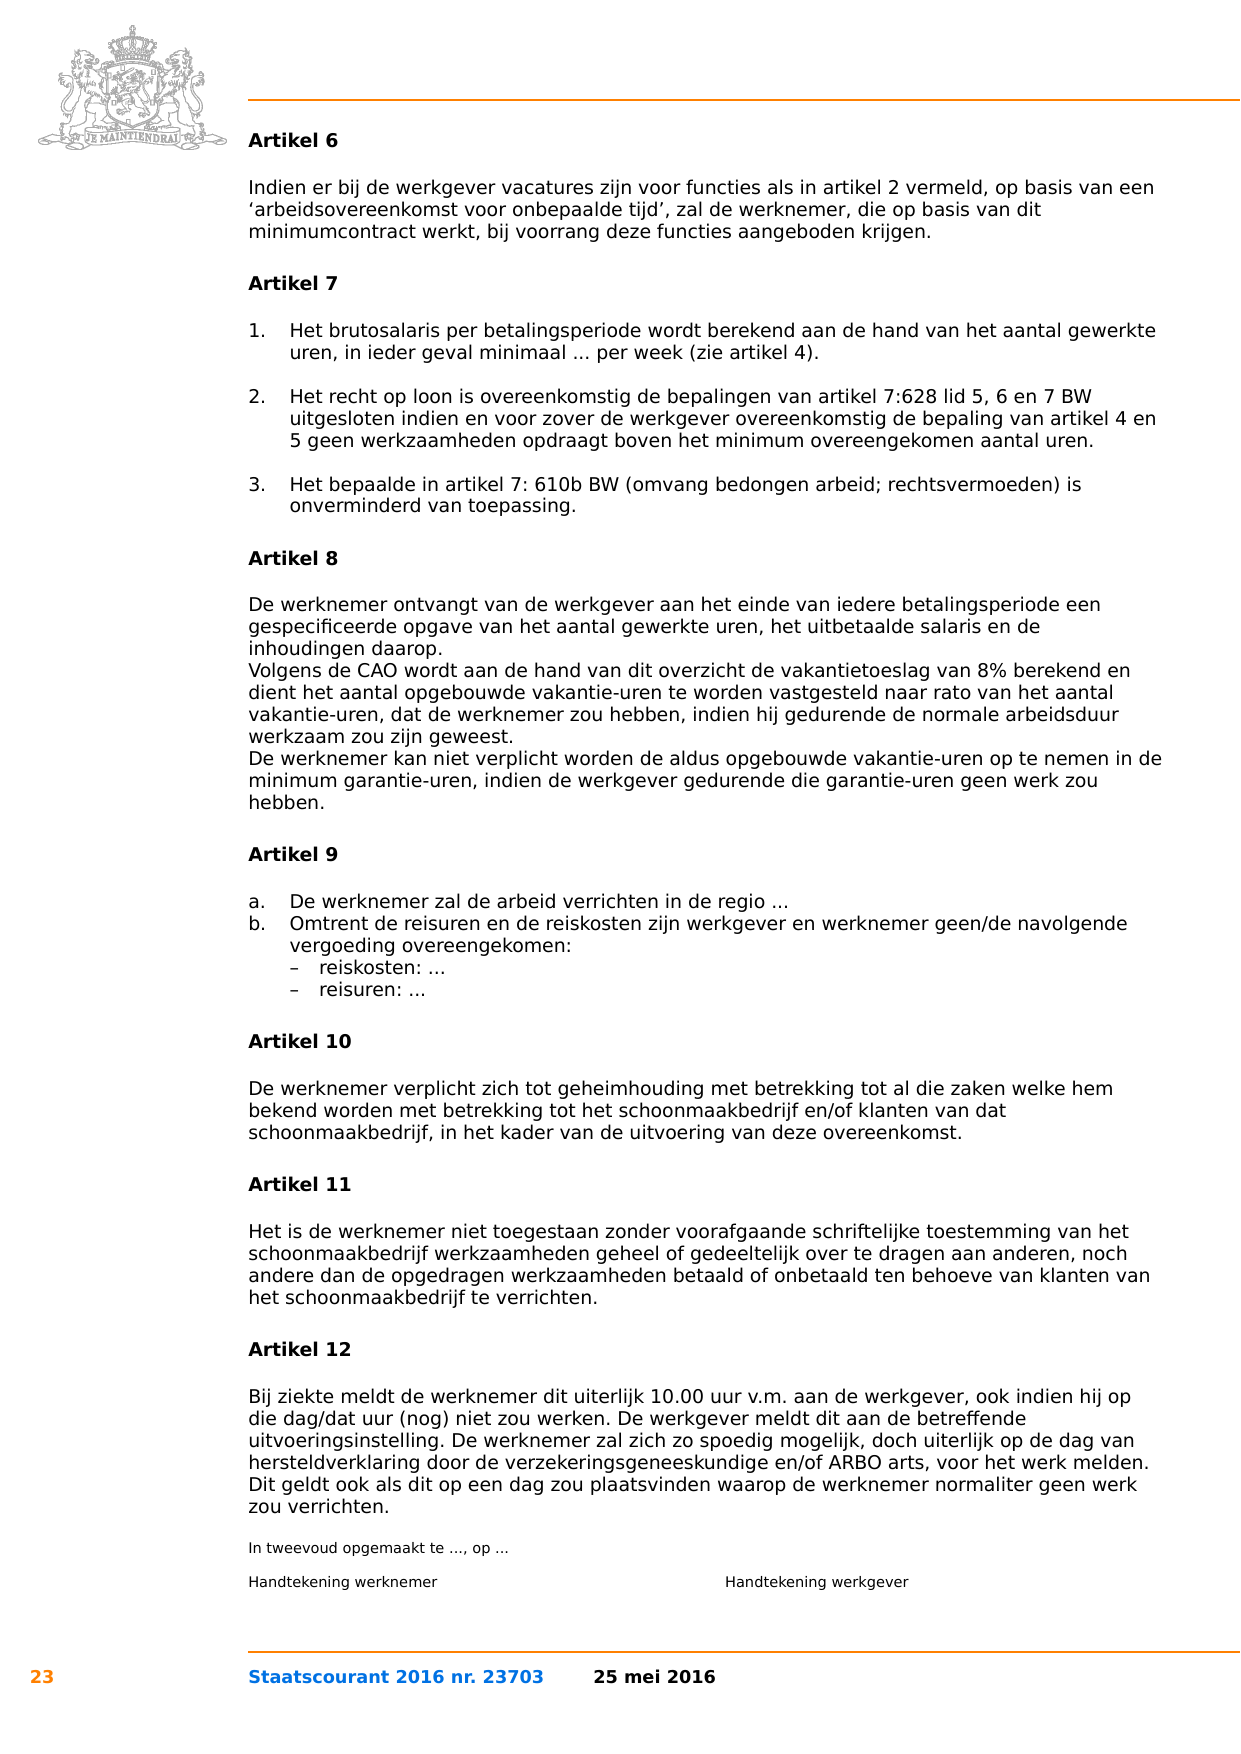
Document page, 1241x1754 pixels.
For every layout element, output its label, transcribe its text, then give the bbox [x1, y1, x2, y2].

text Het is de werknemer niet toegestaan zonder voorafgaande schriftelijke toestemming van het schoonmaakbedrijf werkzaamheden geheel of gedeeltelijk over te dragen aan anderen, noch andere dan de opgedragen werkzaamheden betaald of onbetaald ten behoeve van klanten van het schoonmaakbedrijf te verrichten. [248, 1221, 1163, 1309]
text Volgens de CAO wordt aan de hand van dit overzicht de vakantietoeslag van 8% berekend en dient het aantal opgebouwde vakantie-uren te worden vastgesteld naar rato van het aantal vakantie-uren, dat de werknemer zou hebben, indien hij gedurende de normale arbeidsduur werkzaam zou zijn geweest. [248, 660, 1163, 748]
text – reisuren: ... [289, 979, 1163, 1001]
text Indien er bij de werkgever vacatures zijn voor functies als in artikel 2 vermeld, op basis van een ‘arbeidsovereenkomst voor onbepaalde tijd’, zal de werknemer, die op basis van dit minimumcontract werkt, bij voorrang deze functies aangeboden krijgen. [248, 177, 1163, 243]
text 2. Het recht op loon is overeenkomstig de bepalingen van artikel 7:628 lid 5, 6 en 7 BW uitgesloten indien en voor zover de werkgever overeenkomstig de bepaling van artikel 4 en 5 geen werkzaamheden opdraagt boven het minimum overeengekomen aantal uren. [248, 386, 1163, 452]
subtitle Artikel 11 [248, 1174, 1163, 1196]
text Bij ziekte meldt de werknemer dit uiterlijk 10.00 uur v.m. aan de werkgever, ook indien hij op die dag/dat uur (nog) niet zou werken. De werkgever meldt dit aan de betreffende uitvoeringsinstelling. De werknemer zal zich zo spoedig mogelijk, doch uiterlijk op de dag van hersteldverklaring door de verzekeringsgeneeskundige en/of ARBO arts, voor het werk melden. Dit geldt ook als dit op een dag zou plaatsvinden waarop de werknemer normaliter geen werk zou verrichten. [248, 1386, 1163, 1518]
text – reiskosten: ... [289, 957, 1163, 979]
subtitle Artikel 10 [248, 1031, 1163, 1053]
text 1. Het brutosalaris per betalingsperiode wordt berekend aan de hand van het aantal gewerkte uren, in ieder geval minimaal ... per week (zie artikel 4). [248, 320, 1163, 364]
table_cell Handtekening werkgever [719, 1574, 1163, 1591]
subtitle Artikel 8 [248, 547, 1163, 569]
subtitle Artikel 12 [248, 1339, 1163, 1361]
text a. De werknemer zal de arbeid verrichten in de regio ... [248, 891, 1163, 913]
table_cell [719, 1557, 1163, 1573]
picture [38, 25, 227, 150]
table_cell Handtekening werknemer [248, 1574, 719, 1591]
subtitle Artikel 9 [248, 844, 1163, 866]
text De werknemer verplicht zich tot geheimhouding met betrekking tot al die zaken welke hem bekend worden met betrekking tot het schoonmaakbedrijf en/of klanten van dat schoonmaakbedrijf, in het kader van de uitvoering van deze overeenkomst. [248, 1078, 1163, 1144]
subtitle Artikel 6 [248, 130, 1163, 152]
text De werknemer ontvangt van de werkgever aan het einde van iedere betalingsperiode een gespecificeerde opgave van het aantal gewerkte uren, het uitbetaalde salaris en de inhoudingen daarop. [248, 594, 1163, 660]
text De werknemer kan niet verplicht worden de aldus opgebouwde vakantie-uren op te nemen in de minimum garantie-uren, indien de werkgever gedurende die garantie-uren geen werk zou hebben. [248, 748, 1163, 814]
table_header In tweevoud opgemaakt te ..., op ... [248, 1540, 1163, 1557]
subtitle Artikel 7 [248, 273, 1163, 295]
table_cell [248, 1557, 719, 1573]
text b. Omtrent de reisuren en de reiskosten zijn werkgever en werknemer geen/de navolgende vergoeding overeengekomen: [248, 913, 1163, 957]
text 3. Het bepaalde in artikel 7: 610b BW (omvang bedongen arbeid; rechtsvermoeden) is onverminderd van toepassing. [248, 473, 1163, 517]
